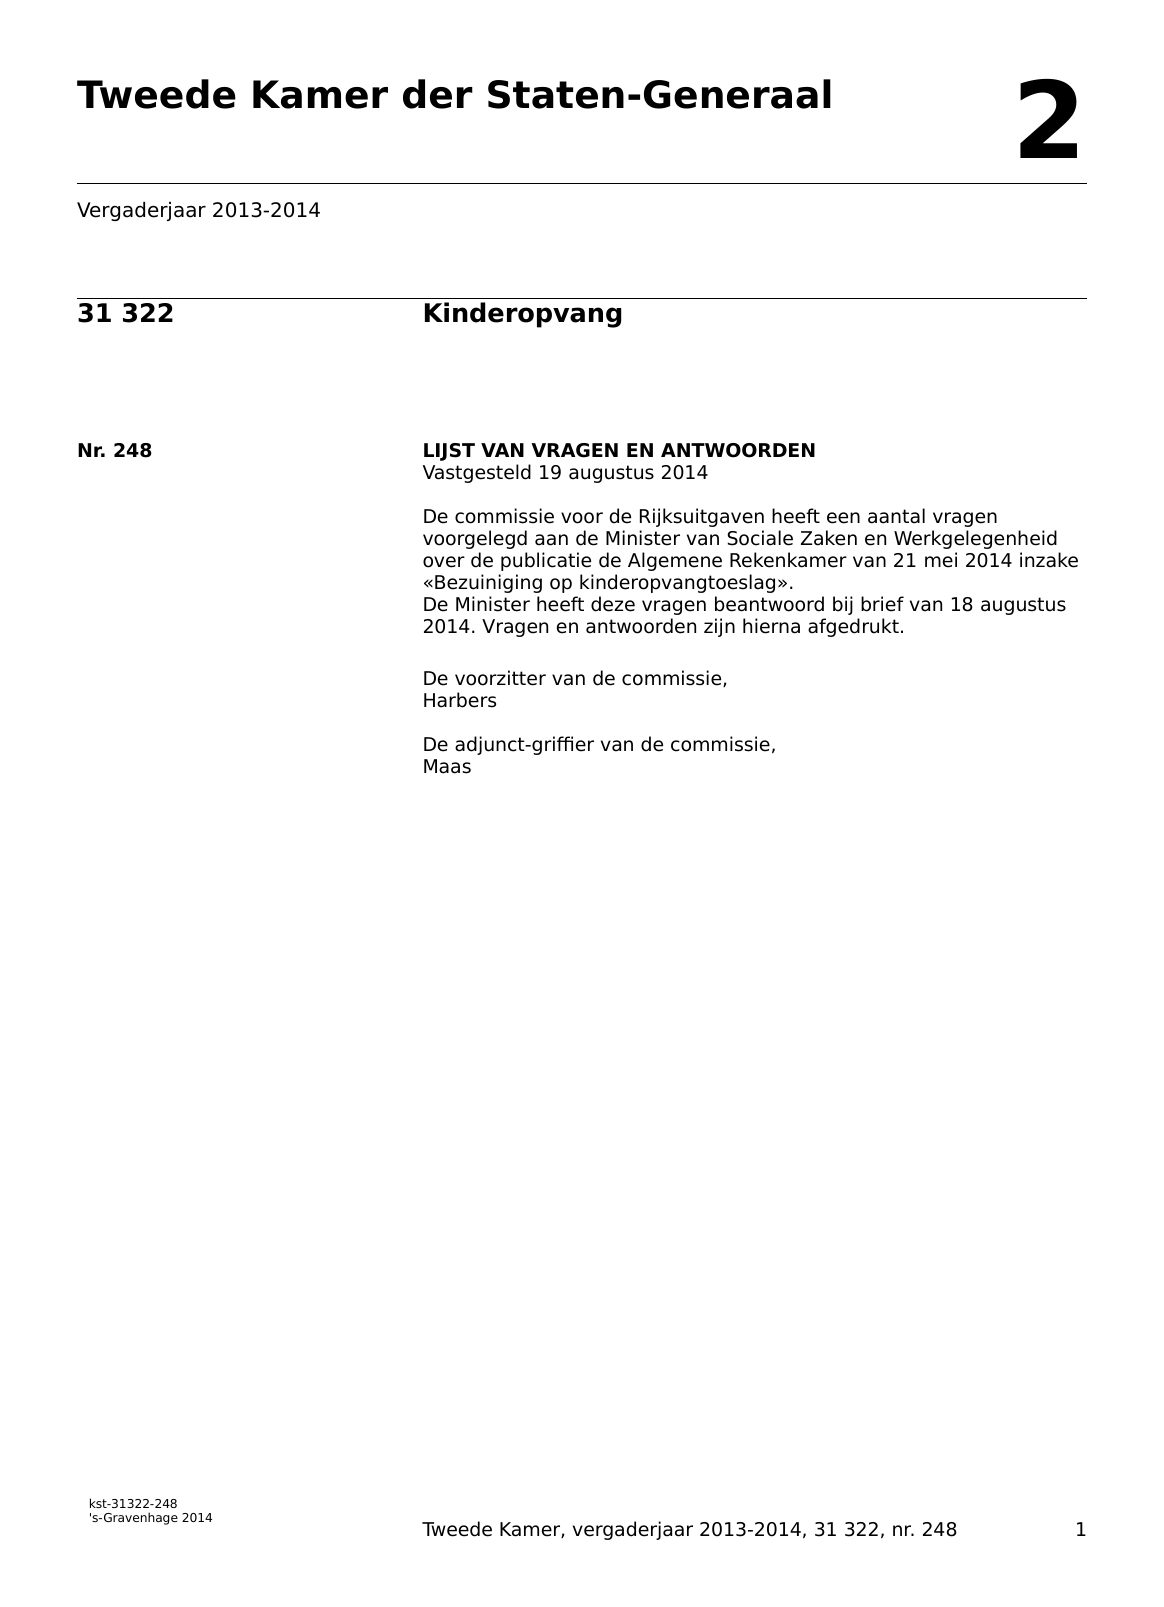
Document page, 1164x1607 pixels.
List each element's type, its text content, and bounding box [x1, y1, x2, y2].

table_cell Vergaderjaar 2013-2014 [77, 184, 1087, 298]
subtitle 31 322 Kinderopvang [77, 299, 1087, 329]
text De Minister heeft deze vragen beantwoord bij brief van 18 augustus 2014. Vragen en antwoorden zijn hierna afgedrukt. [422, 594, 1087, 638]
text De commissie voor de Rijksuitgaven heeft een aantal vragen voorgelegd aan de Minister van Sociale Zaken en Werkgelegenheid over de publicatie de Algemene Rekenkamer van 21 mei 2014 inzake «Bezuiniging op kinderopvangtoeslag». [422, 506, 1087, 594]
text Vastgesteld 19 augustus 2014 [422, 462, 1087, 484]
text kst-31322-248 [88, 1497, 323, 1511]
text De voorzitter van de commissie, Harbers [422, 668, 1087, 712]
table_header 2 [886, 59, 1087, 183]
text 's-Gravenhage 2014 [88, 1511, 323, 1525]
subtitle Nr. 248 LIJST VAN VRAGEN EN ANTWOORDEN [77, 440, 1087, 462]
table_header Tweede Kamer der Staten-Generaal [77, 59, 886, 183]
text De adjunct-griffier van de commissie, Maas [422, 734, 1087, 778]
